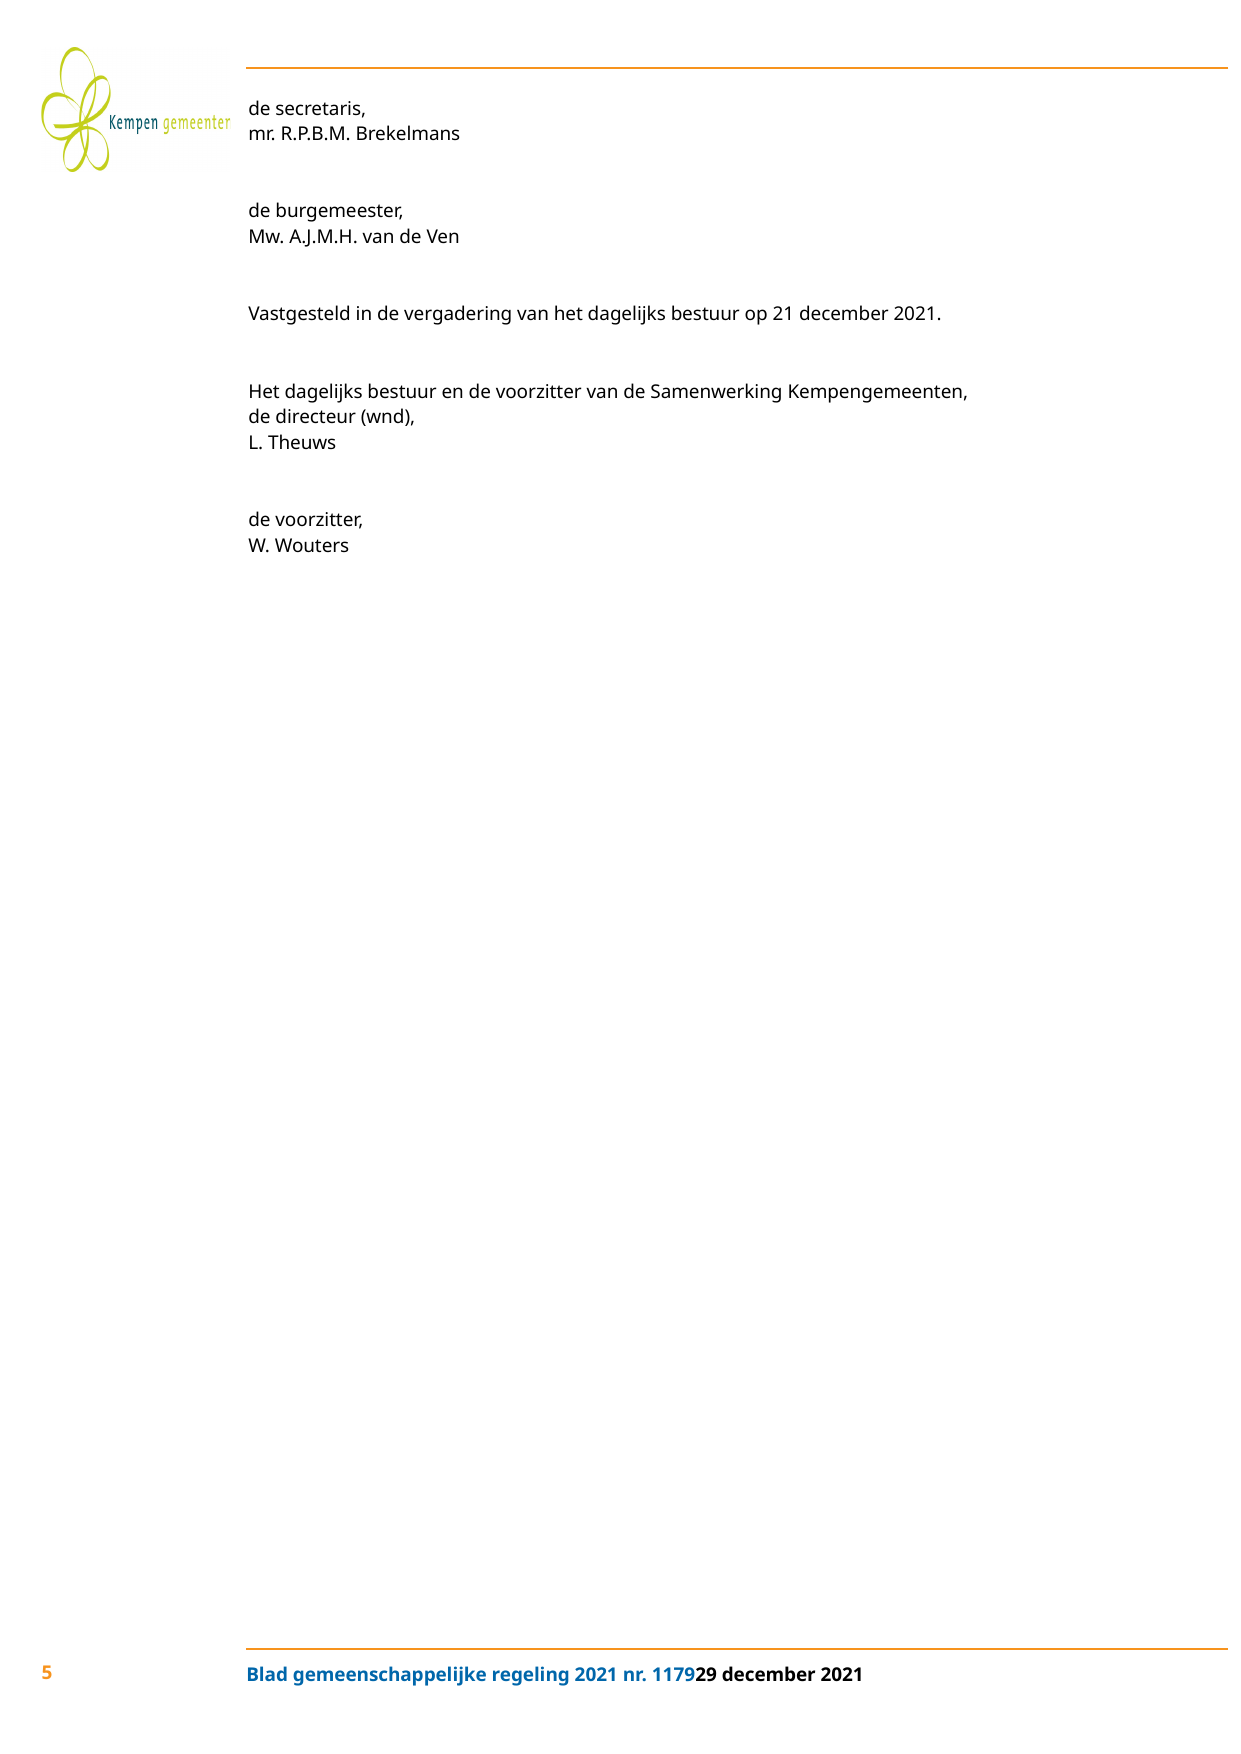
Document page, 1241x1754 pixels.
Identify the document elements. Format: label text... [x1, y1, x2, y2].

text de directeur (wnd), [248, 403, 1152, 429]
text de secretaris, [248, 95, 1152, 121]
text Mw. A.J.M.H. van de Ven [248, 223, 1152, 249]
picture [41, 47, 231, 172]
text Vastgesteld in de vergadering van het dagelijks bestuur op 21 december 2021. [248, 301, 1152, 326]
text mr. R.P.B.M. Brekelmans [248, 121, 1152, 146]
text L. Theuws [248, 429, 1152, 455]
text de voorzitter, [248, 506, 1152, 532]
text de burgemeester, [248, 198, 1152, 223]
text Het dagelijks bestuur en de voorzitter van de Samenwerking Kempengemeenten, [248, 378, 1152, 403]
text W. Wouters [248, 532, 1152, 558]
